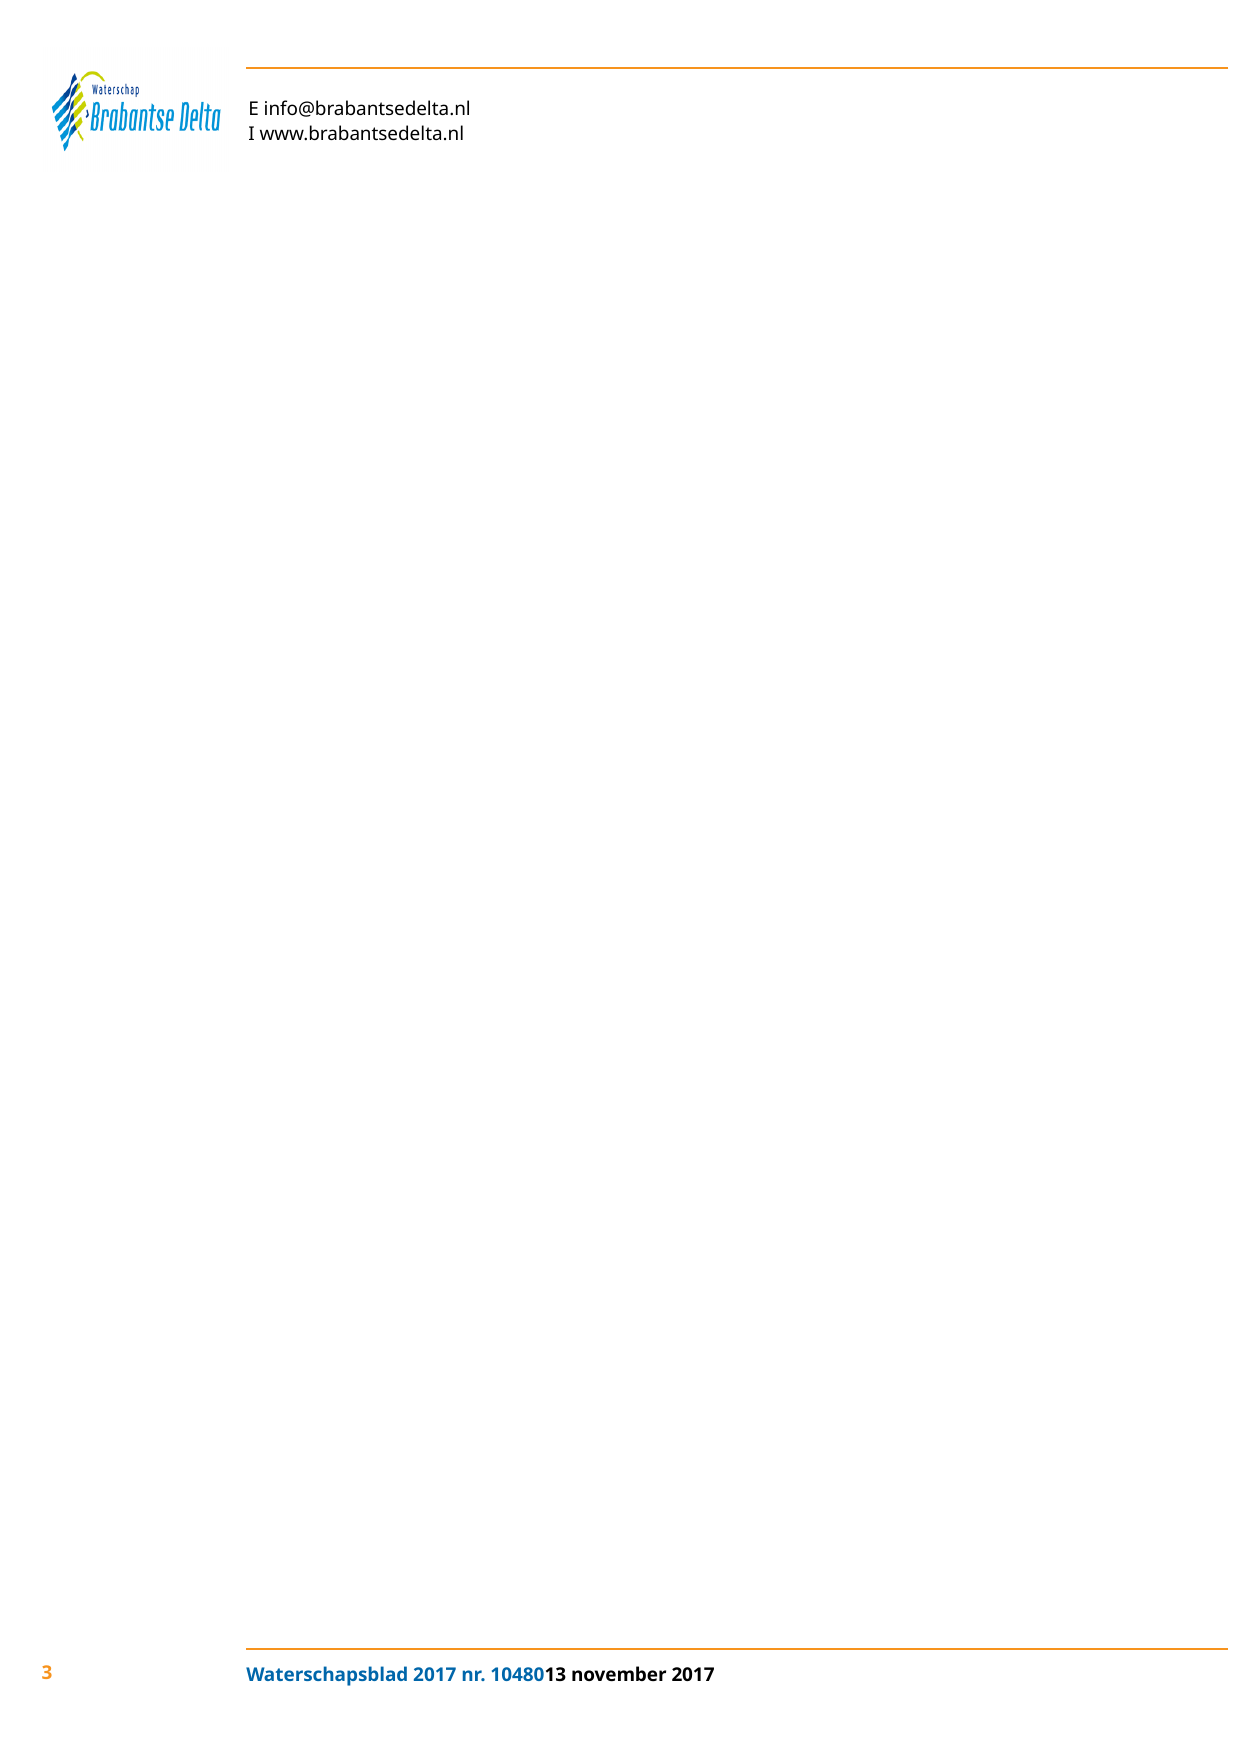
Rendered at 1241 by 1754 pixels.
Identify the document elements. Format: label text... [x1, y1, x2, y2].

picture [41, 47, 231, 172]
text I www.brabantsedelta.nl [248, 121, 1152, 146]
text E info@brabantsedelta.nl [248, 95, 1152, 121]
